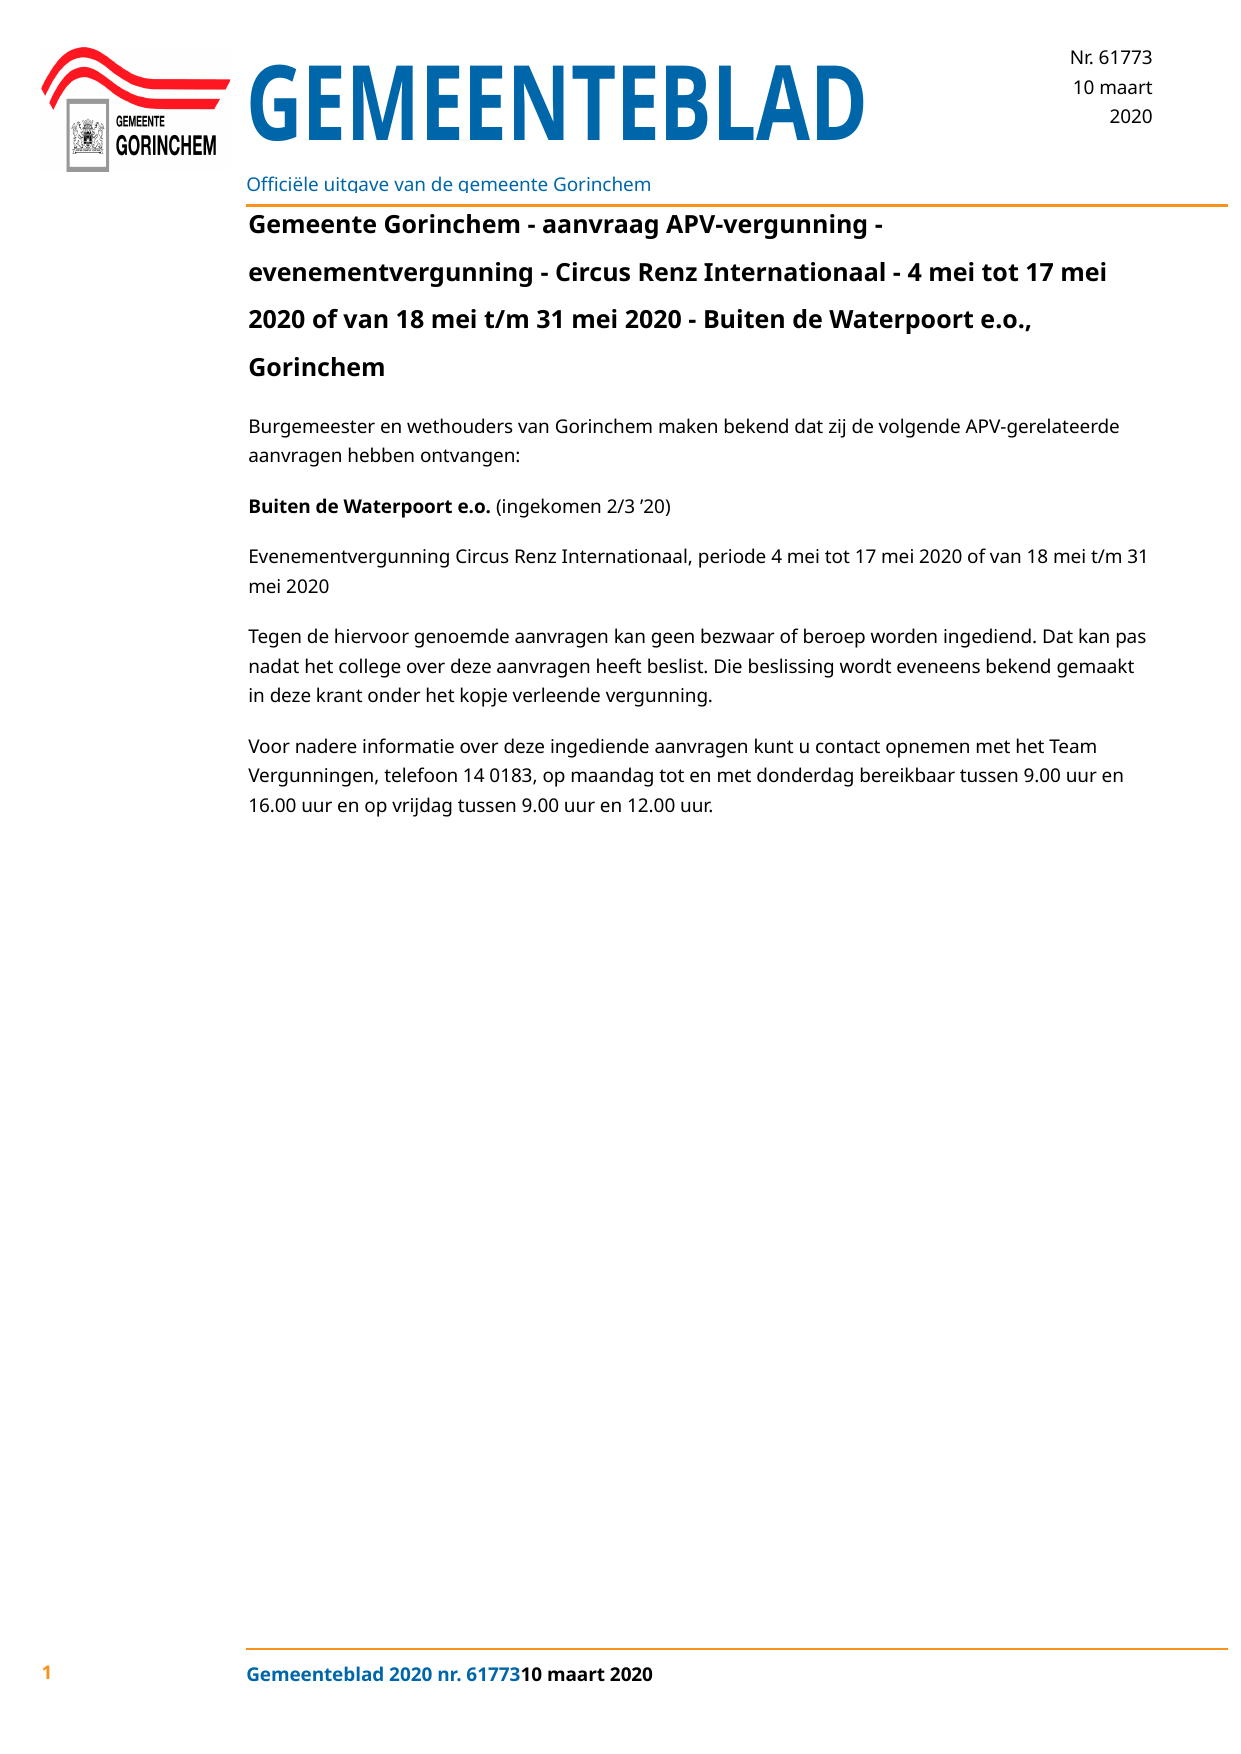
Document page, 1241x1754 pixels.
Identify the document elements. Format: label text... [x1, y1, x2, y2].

picture [41, 47, 231, 172]
text Evenementvergunning Circus Renz Internationaal, periode 4 mei tot 17 mei 2020 of van 18 mei t/m 31 mei 2020 [248, 543, 1152, 599]
text Voor nadere informatie over deze ingediende aanvragen kunt u contact opnemen met het Team Vergunningen, telefoon 14 0183, op maandag tot en met donderdag bereikbaar tussen 9.00 uur en 16.00 uur en op vrijdag tussen 9.00 uur en 12.00 uur. [248, 733, 1152, 818]
text Tegen de hiervoor genoemde aanvragen kan geen bezwaar of beroep worden ingediend. Dat kan pas nadat het college over deze aanvragen heeft beslist. Die beslissing wordt eveneens bekend gemaakt in deze krant onder het kopje verleende vergunning. [248, 623, 1152, 708]
text Gemeente Gorinchem - aanvraag APV-vergunning - evenementvergunning - Circus Renz Internationaal - 4 mei tot 17 mei 2020 of van 18 mei t/m 31 mei 2020 - Buiten de Waterpoort e.o., Gorinchem [248, 207, 1152, 384]
text Buiten de Waterpoort e.o. (ingekomen 2/3 ’20) [248, 493, 1152, 519]
text Burgemeester en wethouders van Gorinchem maken bekend dat zij de volgende APV-gerelateerde aanvragen hebben ontvangen: [248, 413, 1152, 468]
